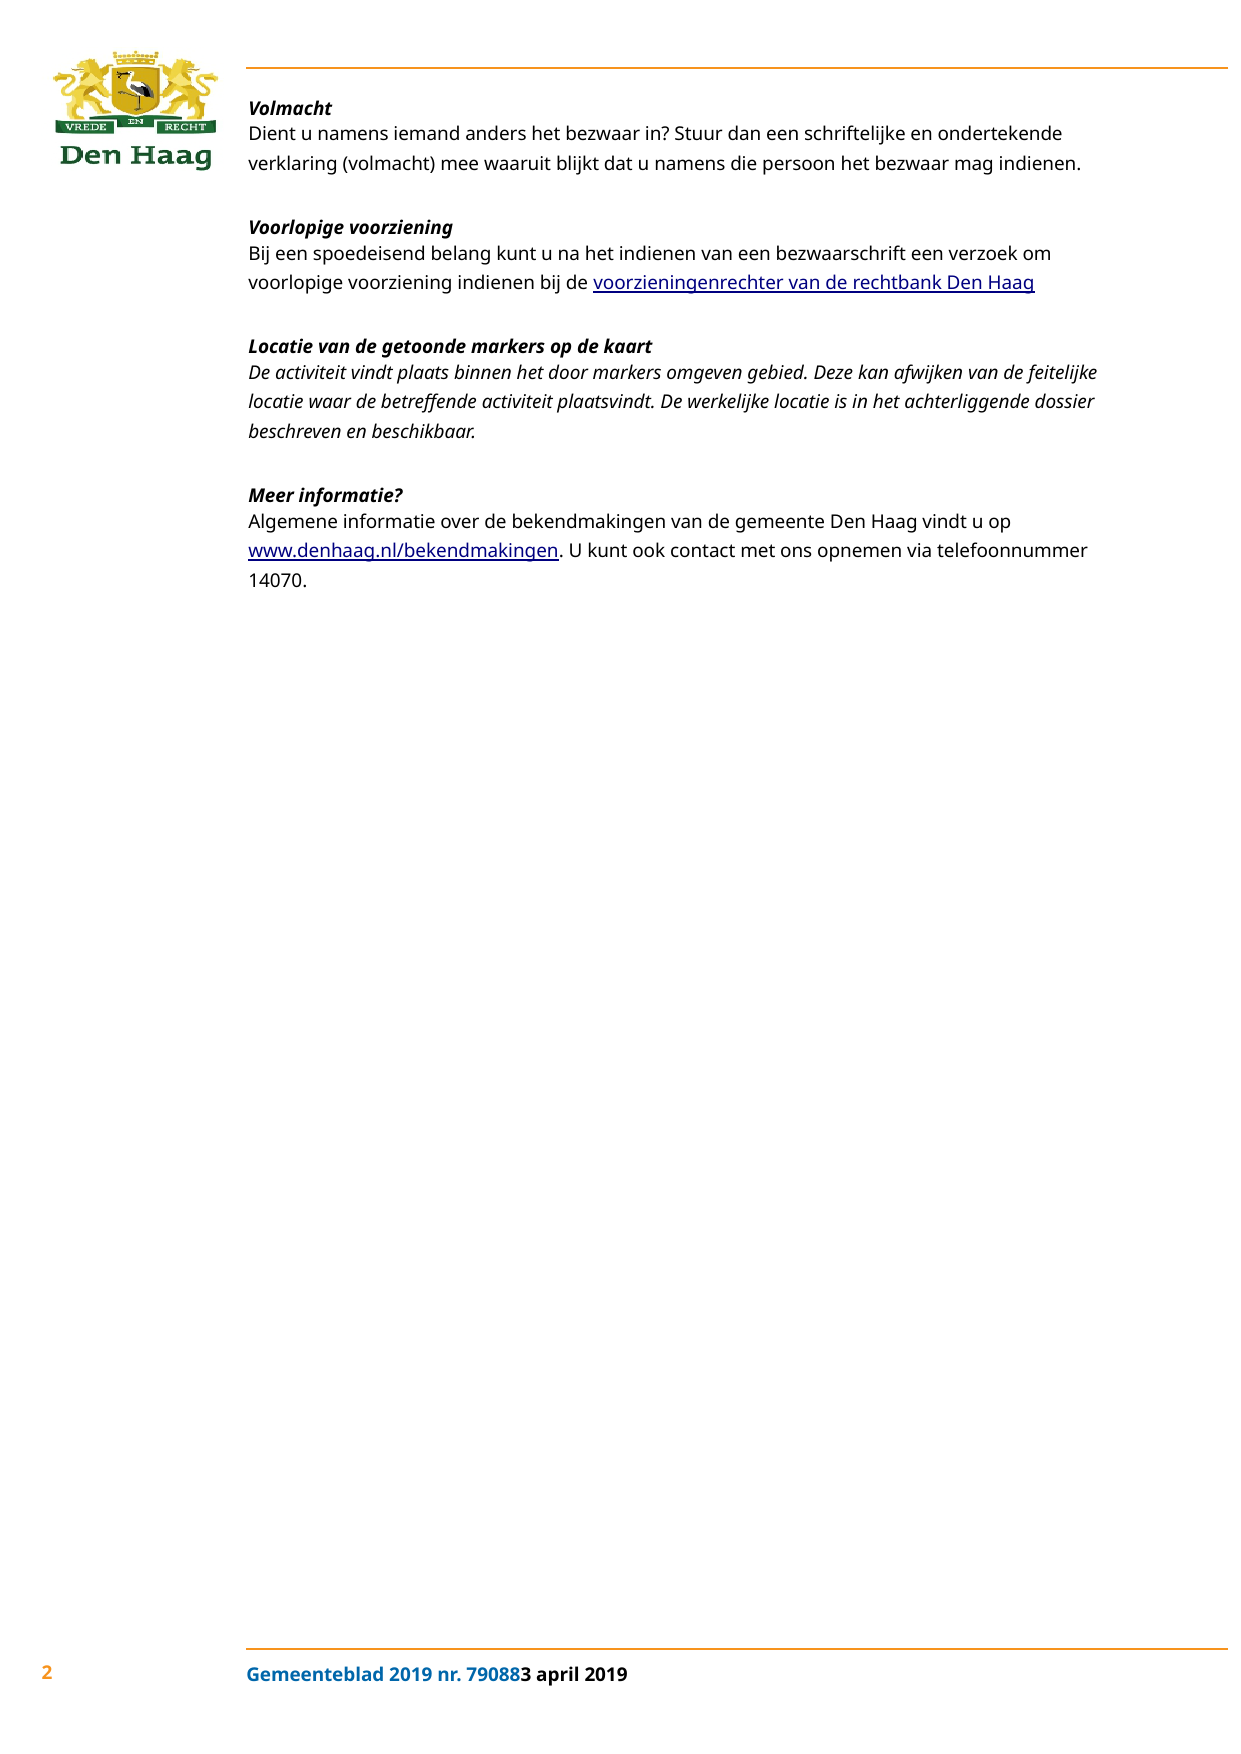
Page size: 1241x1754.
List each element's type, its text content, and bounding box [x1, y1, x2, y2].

text De activiteit vindt plaats binnen het door markers omgeven gebied. Deze kan afwijken van de feitelijke locatie waar de betreffende activiteit plaatsvindt. De werkelijke locatie is in het achterliggende dossier beschreven en beschikbaar. [248, 359, 1152, 444]
picture [41, 47, 231, 172]
text Voorlopige voorziening [248, 214, 1152, 240]
text Locatie van de getoonde markers op de kaart [248, 333, 1152, 359]
text Dient u namens iemand anders het bezwaar in? Stuur dan een schriftelijke en ondertekende verklaring (volmacht) mee waaruit blijkt dat u namens die persoon het bezwaar mag indienen. [248, 121, 1152, 176]
text Algemene informatie over de bekendmakingen van de gemeente Den Haag vindt u op www.denhaag.nl/bekendmakingen. U kunt ook contact met ons opnemen via telefoonnummer 14070. [248, 508, 1152, 593]
text Volmacht [248, 95, 1152, 121]
text Meer informatie? [248, 482, 1152, 508]
text Bij een spoedeisend belang kunt u na het indienen van een bezwaarschrift een verzoek om voorlopige voorziening indienen bij de voorzieningenrechter van de rechtbank Den Haag [248, 240, 1152, 295]
